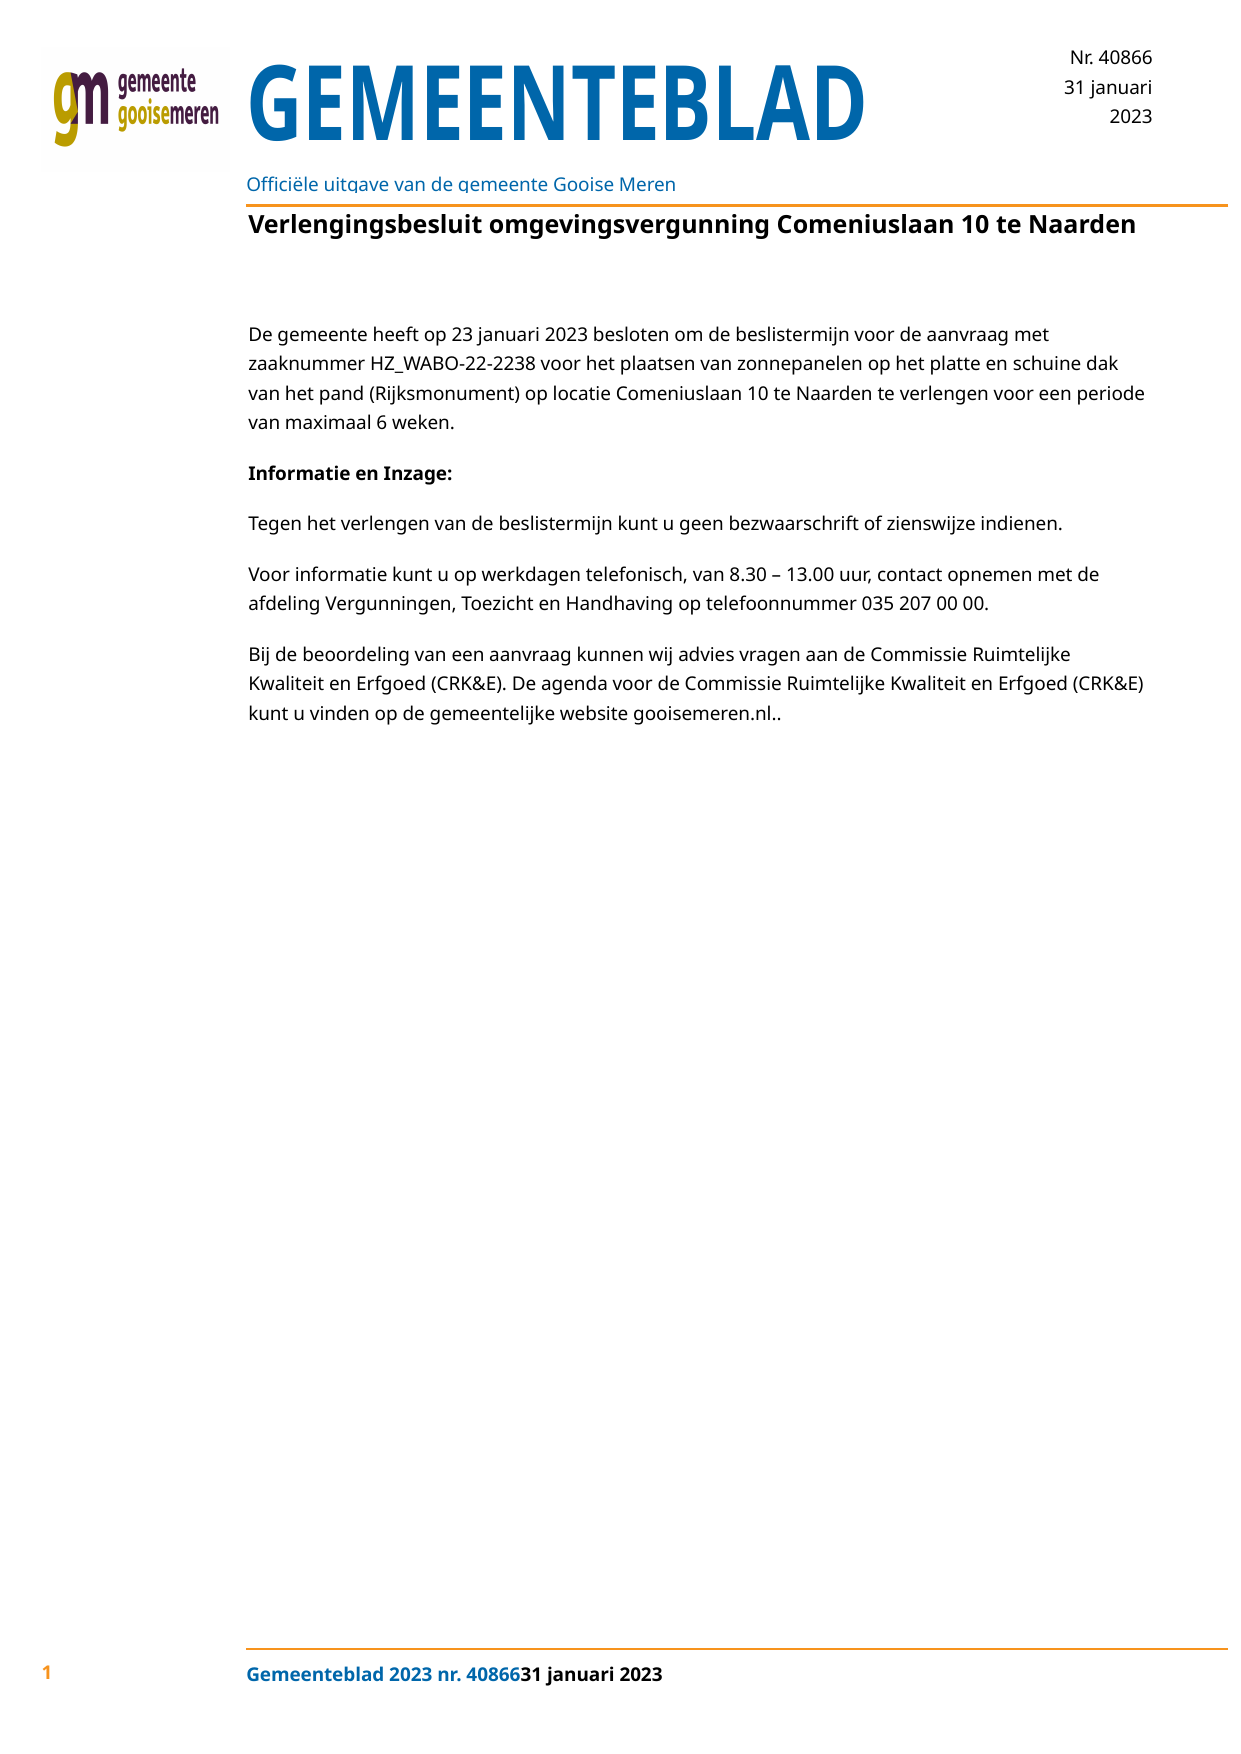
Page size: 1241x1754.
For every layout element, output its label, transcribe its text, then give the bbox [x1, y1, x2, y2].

text Tegen het verlengen van de beslistermijn kunt u geen bezwaarschrift of zienswijze indienen. [248, 510, 1152, 536]
text Bij de beoordeling van een aanvraag kunnen wij advies vragen aan de Commissie Ruimtelijke Kwaliteit en Erfgoed (CRK&E). De agenda voor de Commissie Ruimtelijke Kwaliteit en Erfgoed (CRK&E) kunt u vinden op de gemeentelijke website gooisemeren.nl.. [248, 641, 1152, 726]
text Verlengingsbesluit omgevingsvergunning Comeniuslaan 10 te Naarden [248, 207, 1152, 241]
text De gemeente heeft op 23 januari 2023 besloten om de beslistermijn voor de aanvraag met zaaknummer HZ_WABO-22-2238 voor het plaatsen van zonnepanelen op het platte en schuine dak van het pand (Rijksmonument) op locatie Comeniuslaan 10 te Naarden te verlengen voor een periode van maximaal 6 weken. [248, 321, 1152, 435]
text Voor informatie kunt u op werkdagen telefonisch, van 8.30 – 13.00 uur, contact opnemen met de afdeling Vergunningen, Toezicht en Handhaving op telefoonnummer 035 207 00 00. [248, 561, 1152, 616]
picture [41, 47, 231, 172]
text Informatie en Inzage: [248, 460, 1152, 486]
